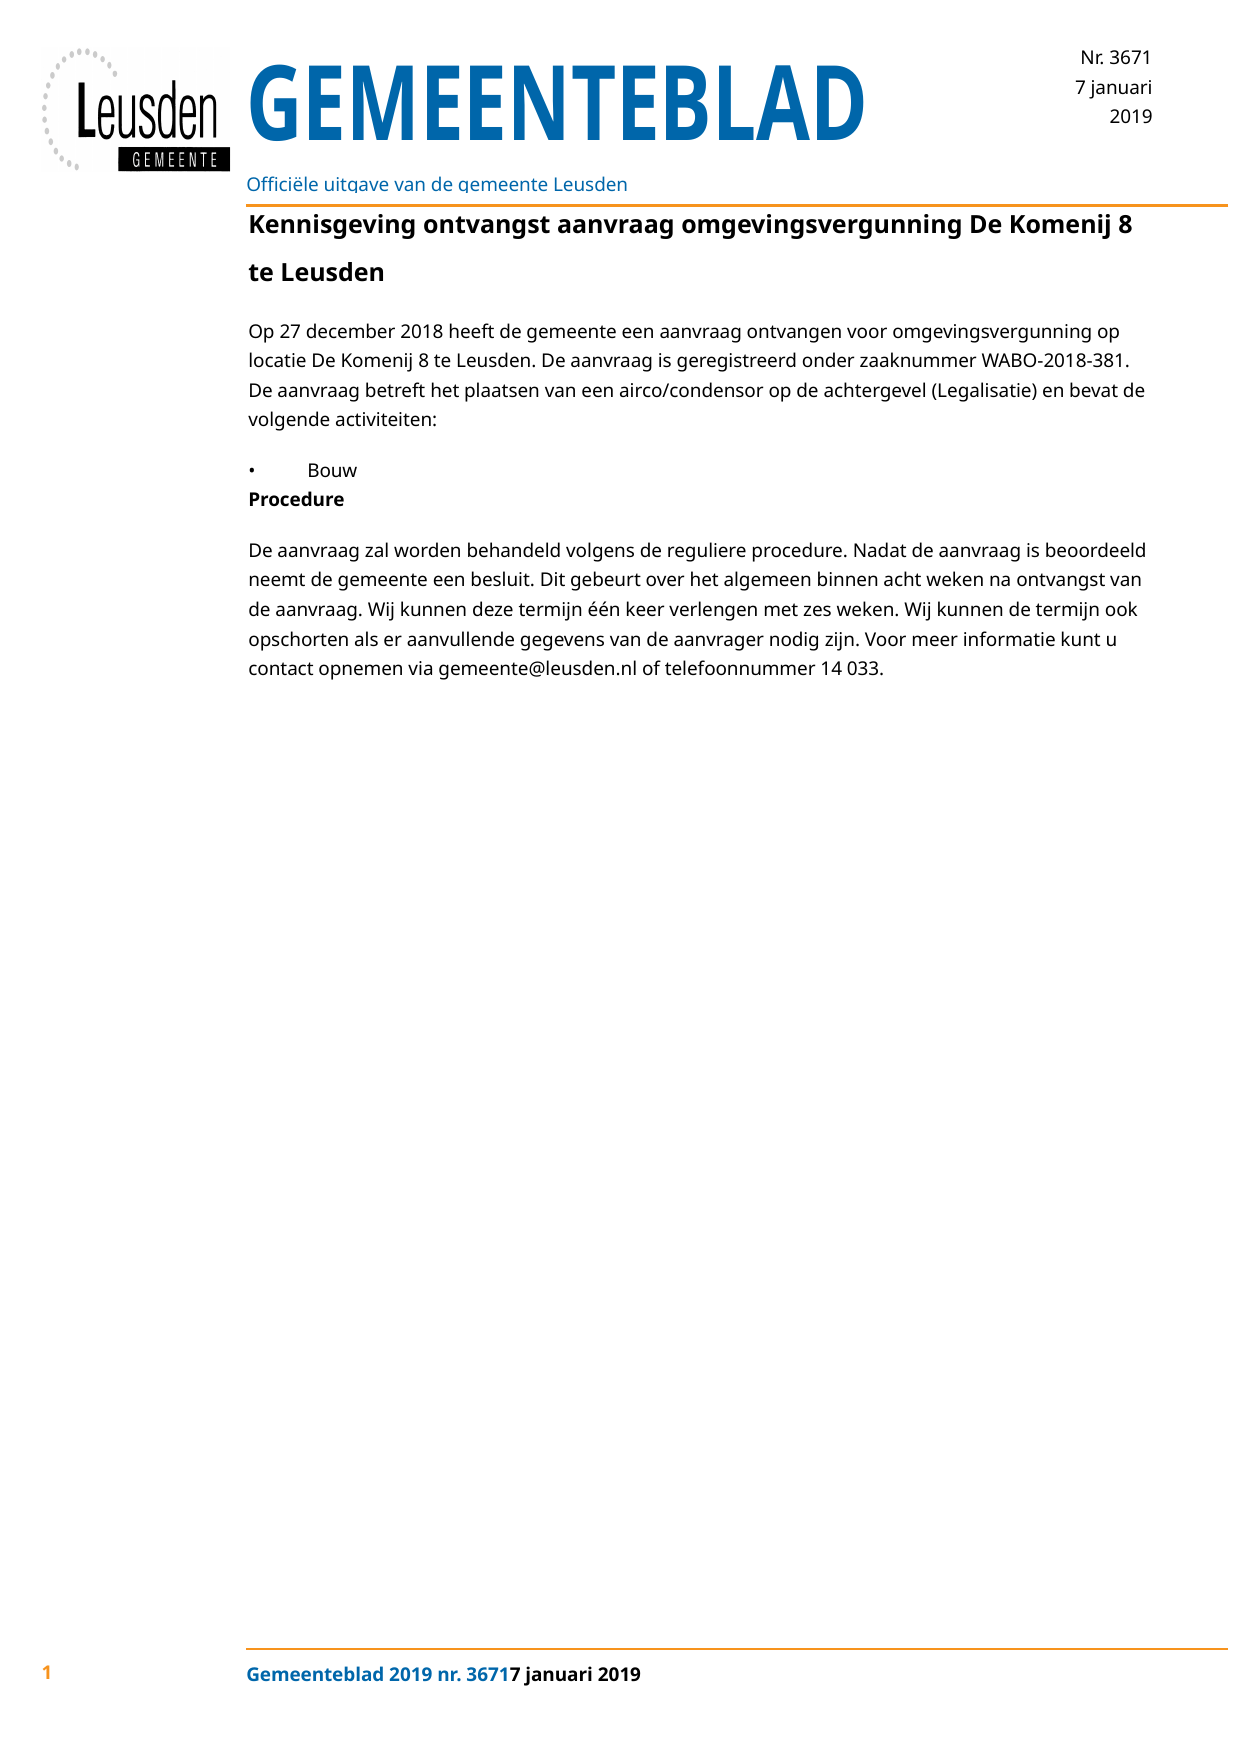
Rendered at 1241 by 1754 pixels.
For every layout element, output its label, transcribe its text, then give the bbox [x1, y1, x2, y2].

text Op 27 december 2018 heeft de gemeente een aanvraag ontvangen voor omgevingsvergunning op locatie De Komenij 8 te Leusden. De aanvraag is geregistreerd onder zaaknummer WABO-2018-381. De aanvraag betreft het plaatsen van een airco/condensor op de achtergevel (Legalisatie) en bevat de volgende activiteiten: [248, 318, 1152, 432]
picture [41, 47, 231, 172]
text De aanvraag zal worden behandeld volgens de reguliere procedure. Nadat de aanvraag is beoordeeld neemt de gemeente een besluit. Dit gebeurt over het algemeen binnen acht weken na ontvangst van de aanvraag. Wij kunnen deze termijn één keer verlengen met zes weken. Wij kunnen de termijn ook opschorten als er aanvullende gegevens van de aanvrager nodig zijn. Voor meer informatie kunt u contact opnemen via gemeente@leusden.nl of telefoonnummer 14 033. [248, 537, 1152, 681]
text Kennisgeving ontvangst aanvraag omgevingsvergunning De Komenij 8 te Leusden [248, 207, 1152, 288]
text Procedure [248, 487, 1152, 512]
list Bouw [248, 457, 1152, 483]
